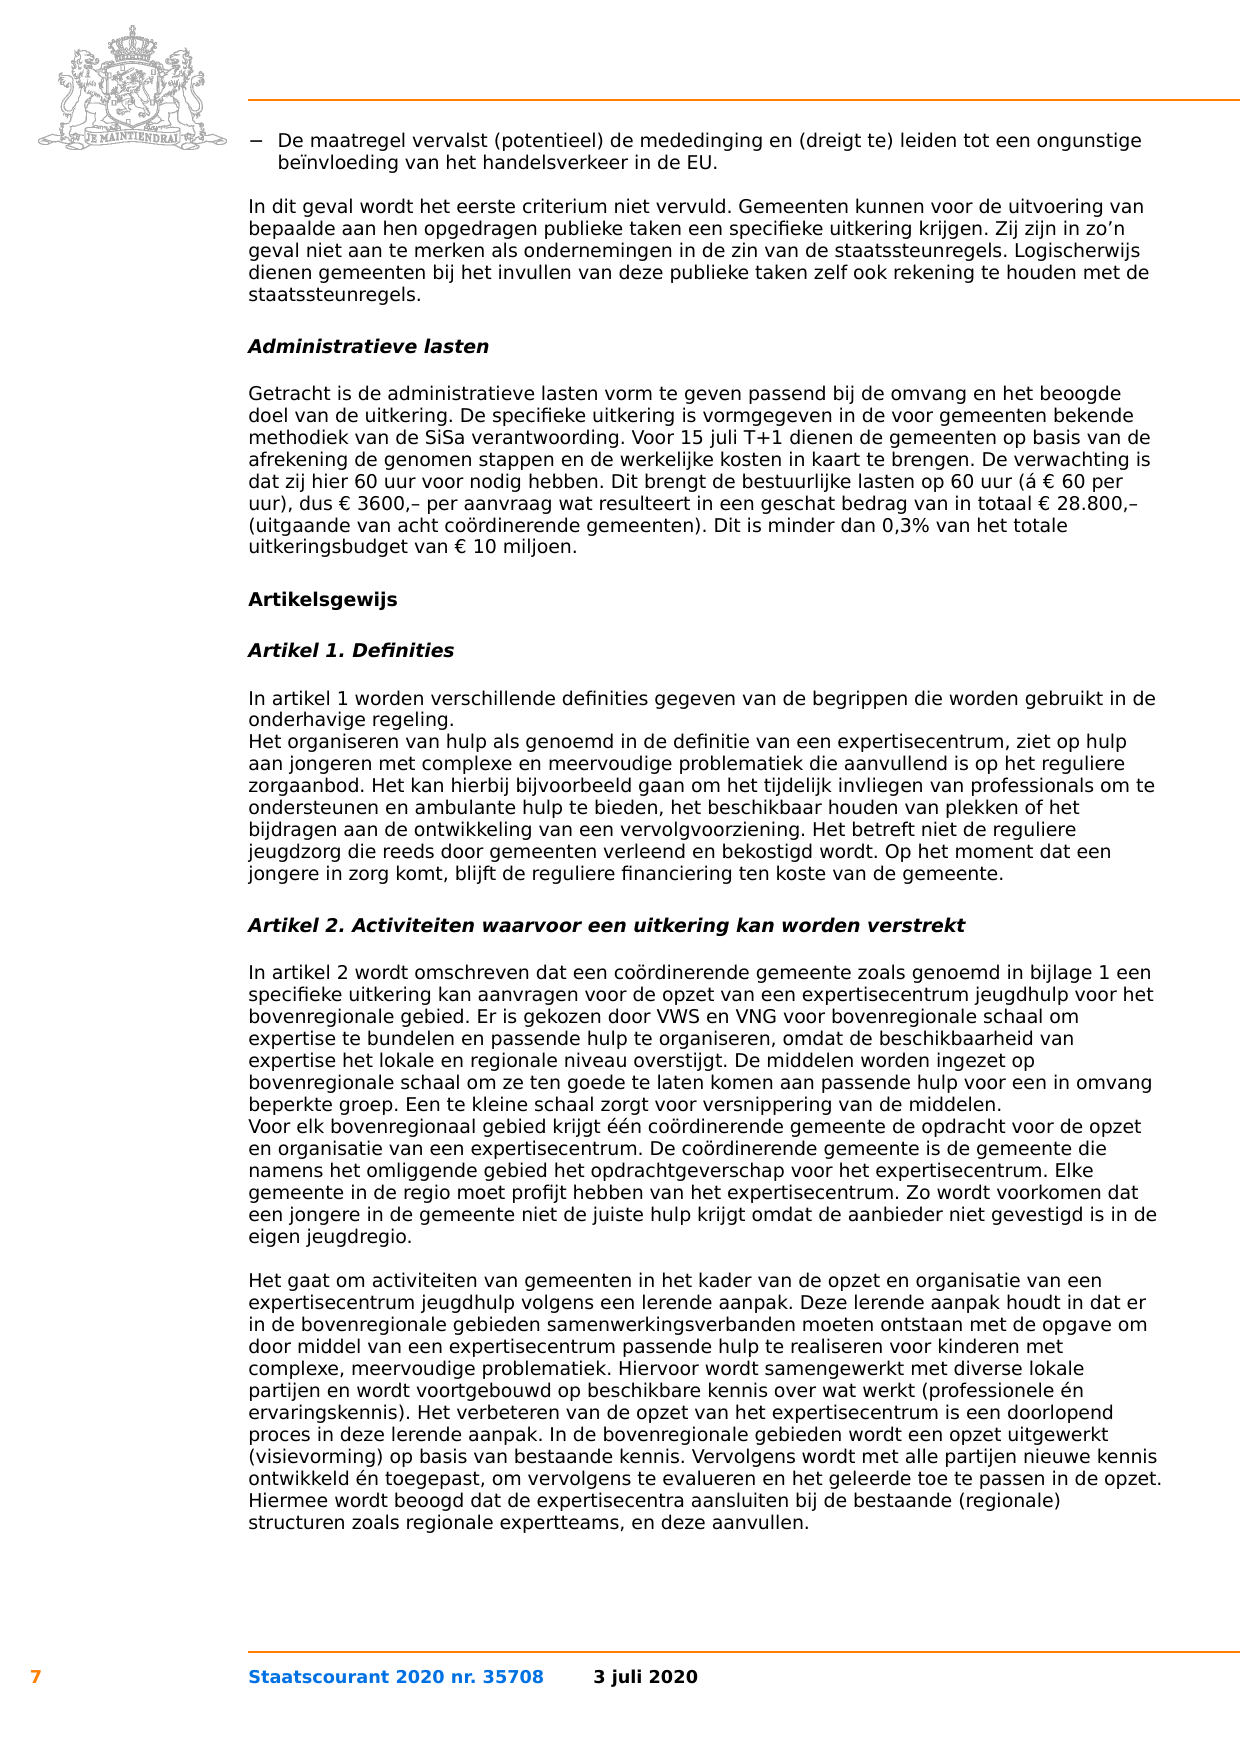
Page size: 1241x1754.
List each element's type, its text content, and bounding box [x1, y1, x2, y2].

picture [38, 25, 227, 150]
subtitle Artikel 1. Definities [248, 640, 1163, 662]
text Getracht is de administratieve lasten vorm te geven passend bij de omvang en het beoogde doel van de uitkering. De specifieke uitkering is vormgegeven in de voor gemeenten bekende methodiek van de SiSa verantwoording. Voor 15 juli T+1 dienen de gemeenten op basis van de afrekening de genomen stappen en de werkelijke kosten in kaart te brengen. De verwachting is dat zij hier 60 uur voor nodig hebben. Dit brengt de bestuurlijke lasten op 60 uur (á € 60 per uur), dus € 3600,– per aanvraag wat resulteert in een geschat bedrag van in totaal € 28.800,– (uitgaande van acht coördinerende gemeenten). Dit is minder dan 0,3% van het totale uitkeringsbudget van € 10 miljoen. [248, 383, 1163, 558]
subtitle Artikelsgewijs [248, 588, 1163, 610]
text In artikel 2 wordt omschreven dat een coördinerende gemeente zoals genoemd in bijlage 1 een specifieke uitkering kan aanvragen voor de opzet van een expertisecentrum jeugdhulp voor het bovenregionale gebied. Er is gekozen door VWS en VNG voor bovenregionale schaal om expertise te bundelen en passende hulp te organiseren, omdat de beschikbaarheid van expertise het lokale en regionale niveau overstijgt. De middelen worden ingezet op bovenregionale schaal om ze ten goede te laten komen aan passende hulp voor een in omvang beperkte groep. Een te kleine schaal zorgt voor versnippering van de middelen. [248, 962, 1163, 1116]
subtitle Administratieve lasten [248, 336, 1163, 358]
subtitle Artikel 2. Activiteiten waarvoor een uitkering kan worden verstrekt [248, 915, 1163, 937]
text In dit geval wordt het eerste criterium niet vervuld. Gemeenten kunnen voor de uitvoering van bepaalde aan hen opgedragen publieke taken een specifieke uitkering krijgen. Zij zijn in zo’n geval niet aan te merken als ondernemingen in de zin van de staatssteunregels. Logischerwijs dienen gemeenten bij het invullen van deze publieke taken zelf ook rekening te houden met de staatssteunregels. [248, 196, 1163, 306]
text Het gaat om activiteiten van gemeenten in het kader van de opzet en organisatie van een expertisecentrum jeugdhulp volgens een lerende aanpak. Deze lerende aanpak houdt in dat er in de bovenregionale gebieden samenwerkingsverbanden moeten ontstaan met de opgave om door middel van een expertisecentrum passende hulp te realiseren voor kinderen met complexe, meervoudige problematiek. Hiervoor wordt samengewerkt met diverse lokale partijen en wordt voortgebouwd op beschikbare kennis over wat werkt (professionele én ervaringskennis). Het verbeteren van de opzet van het expertisecentrum is een doorlopend proces in deze lerende aanpak. In de bovenregionale gebieden wordt een opzet uitgewerkt (visievorming) op basis van bestaande kennis. Vervolgens wordt met alle partijen nieuwe kennis ontwikkeld én toegepast, om vervolgens te evalueren en het geleerde toe te passen in de opzet. Hiermee wordt beoogd dat de expertisecentra aansluiten bij de bestaande (regionale) structuren zoals regionale expertteams, en deze aanvullen. [248, 1270, 1163, 1533]
text Voor elk bovenregionaal gebied krijgt één coördinerende gemeente de opdracht voor de opzet en organisatie van een expertisecentrum. De coördinerende gemeente is de gemeente die namens het omliggende gebied het opdrachtgeverschap voor het expertisecentrum. Elke gemeente in de regio moet profijt hebben van het expertisecentrum. Zo wordt voorkomen dat een jongere in de gemeente niet de juiste hulp krijgt omdat de aanbieder niet gevestigd is in de eigen jeugdregio. [248, 1116, 1163, 1248]
text − De maatregel vervalst (potentieel) de mededinging en (dreigt te) leiden tot een ongunstige beïnvloeding van het handelsverkeer in de EU. [248, 130, 1163, 174]
text In artikel 1 worden verschillende definities gegeven van de begrippen die worden gebruikt in de onderhavige regeling. [248, 687, 1163, 731]
text Het organiseren van hulp als genoemd in de definitie van een expertisecentrum, ziet op hulp aan jongeren met complexe en meervoudige problematiek die aanvullend is op het reguliere zorgaanbod. Het kan hierbij bijvoorbeeld gaan om het tijdelijk invliegen van professionals om te ondersteunen en ambulante hulp te bieden, het beschikbaar houden van plekken of het bijdragen aan de ontwikkeling van een vervolgvoorziening. Het betreft niet de reguliere jeugdzorg die reeds door gemeenten verleend en bekostigd wordt. Op het moment dat een jongere in zorg komt, blijft de reguliere financiering ten koste van de gemeente. [248, 731, 1163, 885]
